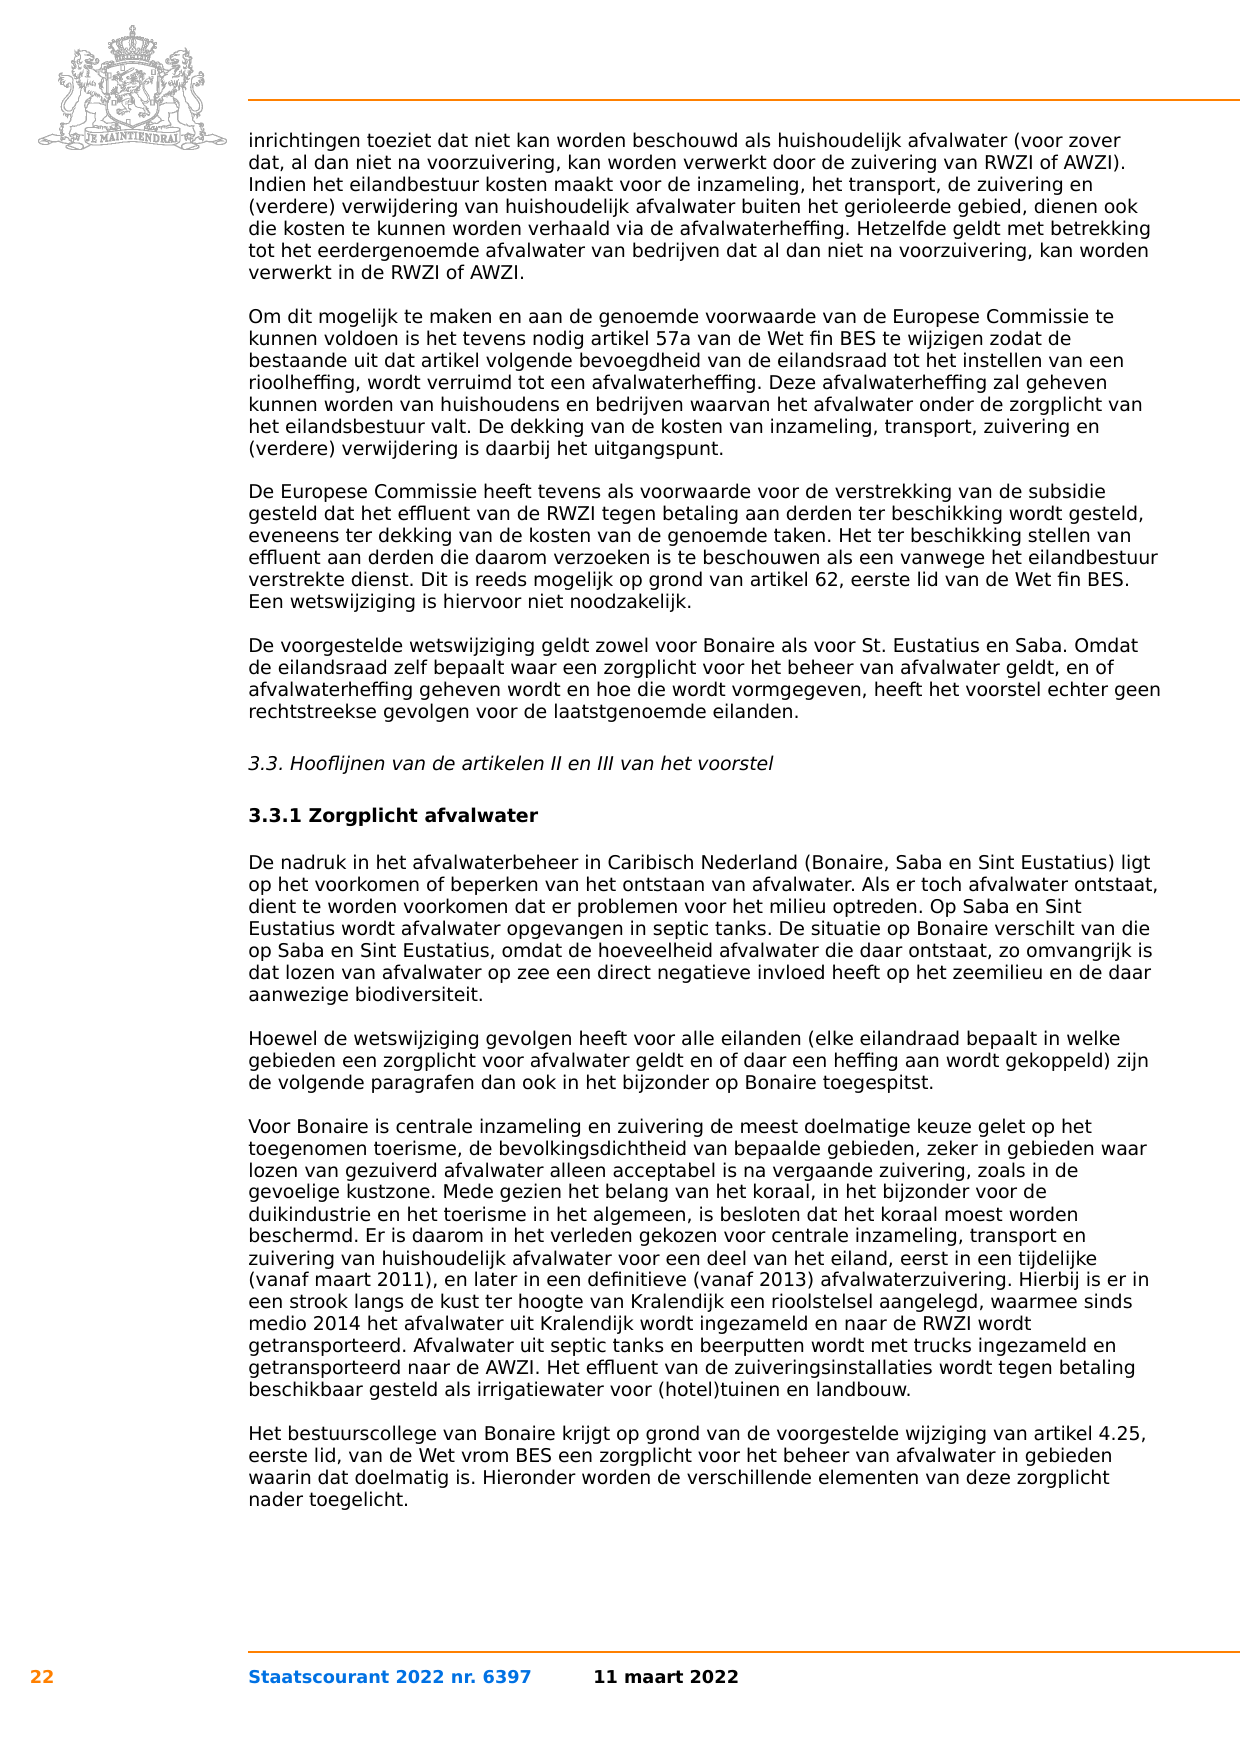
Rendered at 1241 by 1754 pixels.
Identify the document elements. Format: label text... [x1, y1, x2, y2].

text Hoewel de wetswijziging gevolgen heeft voor alle eilanden (elke eilandraad bepaalt in welke gebieden een zorgplicht voor afvalwater geldt en of daar een heffing aan wordt gekoppeld) zijn de volgende paragrafen dan ook in het bijzonder op Bonaire toegespitst. [248, 1028, 1163, 1094]
text Het bestuurscollege van Bonaire krijgt op grond van de voorgestelde wijziging van artikel 4.25, eerste lid, van de Wet vrom BES een zorgplicht voor het beheer van afvalwater in gebieden waarin dat doelmatig is. Hieronder worden de verschillende elementen van deze zorgplicht nader toegelicht. [248, 1423, 1163, 1511]
text De Europese Commissie heeft tevens als voorwaarde voor de verstrekking van de subsidie gesteld dat het effluent van de RWZI tegen betaling aan derden ter beschikking wordt gesteld, eveneens ter dekking van de kosten van de genoemde taken. Het ter beschikking stellen van effluent aan derden die daarom verzoeken is te beschouwen als een vanwege het eilandbestuur verstrekte dienst. Dit is reeds mogelijk op grond van artikel 62, eerste lid van de Wet fin BES. Een wetswijziging is hiervoor niet noodzakelijk. [248, 481, 1163, 613]
subtitle 3.3.1 Zorgplicht afvalwater [248, 805, 1163, 827]
text De voorgestelde wetswijziging geldt zowel voor Bonaire als voor St. Eustatius en Saba. Omdat de eilandsraad zelf bepaalt waar een zorgplicht voor het beheer van afvalwater geldt, en of afvalwaterheffing geheven wordt en hoe die wordt vormgegeven, heeft het voorstel echter geen rechtstreekse gevolgen voor de laatstgenoemde eilanden. [248, 635, 1163, 723]
text Voor Bonaire is centrale inzameling en zuivering de meest doelmatige keuze gelet op het toegenomen toerisme, de bevolkingsdichtheid van bepaalde gebieden, zeker in gebieden waar lozen van gezuiverd afvalwater alleen acceptabel is na vergaande zuivering, zoals in de gevoelige kustzone. Mede gezien het belang van het koraal, in het bijzonder voor de duikindustrie en het toerisme in het algemeen, is besloten dat het koraal moest worden beschermd. Er is daarom in het verleden gekozen voor centrale inzameling, transport en zuivering van huishoudelijk afvalwater voor een deel van het eiland, eerst in een tijdelijke (vanaf maart 2011), en later in een definitieve (vanaf 2013) afvalwaterzuivering. Hierbij is er in een strook langs de kust ter hoogte van Kralendijk een rioolstelsel aangelegd, waarmee sinds medio 2014 het afvalwater uit Kralendijk wordt ingezameld en naar de RWZI wordt getransporteerd. Afvalwater uit septic tanks en beerputten wordt met trucks ingezameld en getransporteerd naar de AWZI. Het effluent van de zuiveringsinstallaties wordt tegen betaling beschikbaar gesteld als irrigatiewater voor (hotel)tuinen en landbouw. [248, 1116, 1163, 1401]
picture [38, 25, 227, 150]
text De nadruk in het afvalwaterbeheer in Caribisch Nederland (Bonaire, Saba en Sint Eustatius) ligt op het voorkomen of beperken van het ontstaan van afvalwater. Als er toch afvalwater ontstaat, dient te worden voorkomen dat er problemen voor het milieu optreden. Op Saba en Sint Eustatius wordt afvalwater opgevangen in septic tanks. De situatie op Bonaire verschilt van die op Saba en Sint Eustatius, omdat de hoeveelheid afvalwater die daar ontstaat, zo omvangrijk is dat lozen van afvalwater op zee een direct negatieve invloed heeft op het zeemilieu en de daar aanwezige biodiversiteit. [248, 852, 1163, 1006]
subtitle 3.3. Hooflijnen van de artikelen II en III van het voorstel [248, 753, 1163, 775]
text Om dit mogelijk te maken en aan de genoemde voorwaarde van de Europese Commissie te kunnen voldoen is het tevens nodig artikel 57a van de Wet fin BES te wijzigen zodat de bestaande uit dat artikel volgende bevoegdheid van de eilandsraad tot het instellen van een rioolheffing, wordt verruimd tot een afvalwaterheffing. Deze afvalwaterheffing zal geheven kunnen worden van huishoudens en bedrijven waarvan het afvalwater onder de zorgplicht van het eilandsbestuur valt. De dekking van de kosten van inzameling, transport, zuivering en (verdere) verwijdering is daarbij het uitgangspunt. [248, 306, 1163, 459]
text inrichtingen toeziet dat niet kan worden beschouwd als huishoudelijk afvalwater (voor zover dat, al dan niet na voorzuivering, kan worden verwerkt door de zuivering van RWZI of AWZI). Indien het eilandbestuur kosten maakt voor de inzameling, het transport, de zuivering en (verdere) verwijdering van huishoudelijk afvalwater buiten het gerioleerde gebied, dienen ook die kosten te kunnen worden verhaald via de afvalwaterheffing. Hetzelfde geldt met betrekking tot het eerdergenoemde afvalwater van bedrijven dat al dan niet na voorzuivering, kan worden verwerkt in de RWZI of AWZI. [248, 130, 1163, 284]
